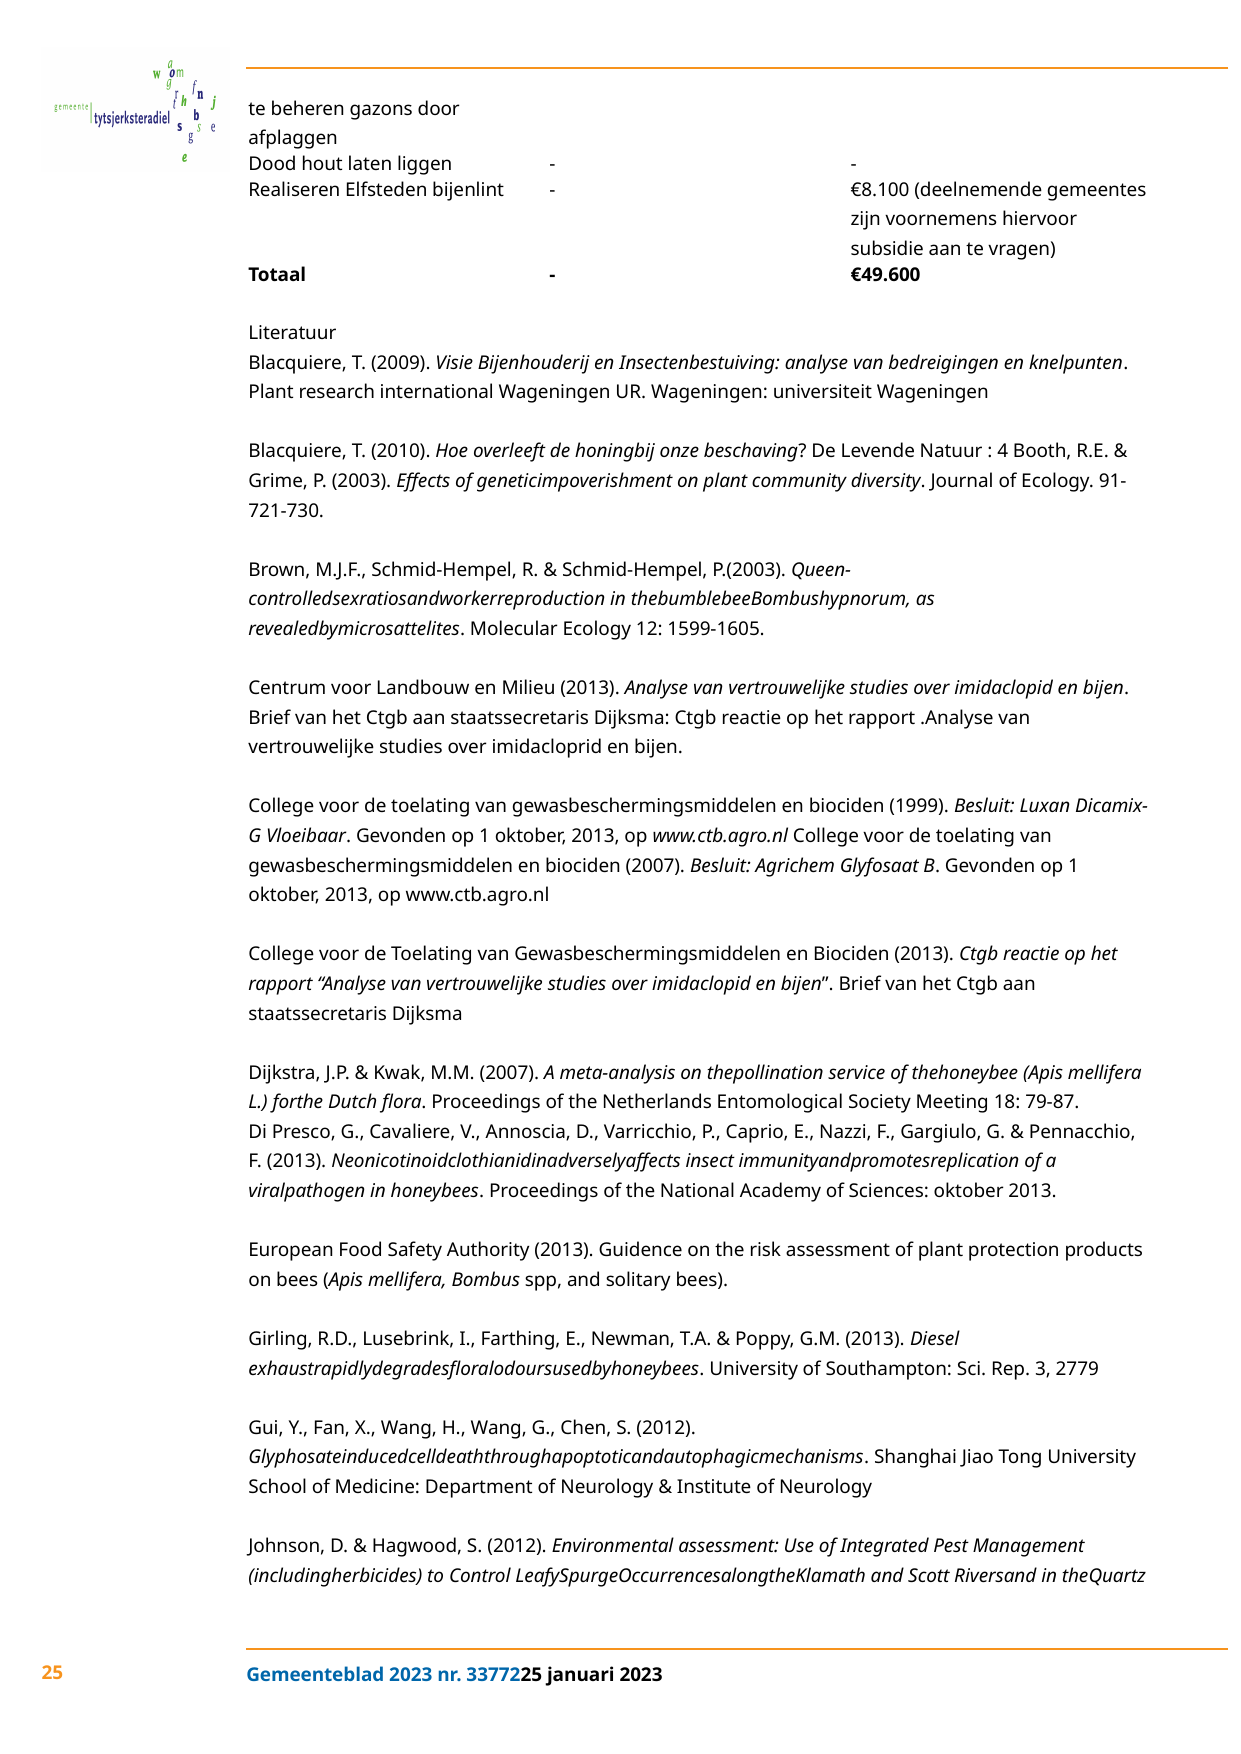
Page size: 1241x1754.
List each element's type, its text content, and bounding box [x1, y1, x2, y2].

table_cell €8.100 (deelnemende gemeentes zijn voornemens hiervoor subsidie aan te vragen) [850, 176, 1152, 261]
table_cell - [850, 95, 1152, 150]
text Gui, Y., Fan, X., Wang, H., Wang, G., Chen, S. (2012). Glyphosateinducedcelldeaththroughapoptoticandautophagicmechanisms. Shanghai Jiao Tong University School of Medicine: Department of Neurology & Institute of Neurology [248, 1414, 1152, 1499]
text Dijkstra, J.P. & Kwak, M.M. (2007). A meta-analysis on thepollination service of thehoneybee (Apis mellifera L.) forthe Dutch flora. Proceedings of the Netherlands Entomological Society Meeting 18: 79-87. [248, 1059, 1152, 1114]
table_cell - [549, 150, 850, 176]
table_cell €49.600 [850, 261, 1152, 286]
text Girling, R.D., Lusebrink, I., Farthing, E., Newman, T.A. & Poppy, G.M. (2013). Diesel exhaustrapidlydegradesfloralodoursusedbyhoneybees. University of Southampton: Sci. Rep. 3, 2779 [248, 1325, 1152, 1380]
text Di Presco, G., Cavaliere, V., Annoscia, D., Varricchio, P., Caprio, E., Nazzi, F., Gargiulo, G. & Pennacchio, F. (2013). Neonicotinoidclothianidinadverselyaffects insect immunityandpromotesreplication of a viralpathogen in honeybees. Proceedings of the National Academy of Sciences: oktober 2013. [248, 1118, 1152, 1203]
text Centrum voor Landbouw en Milieu (2013). Analyse van vertrouwelijke studies over imidaclopid en bijen. Brief van het Ctgb aan staatssecretaris Dijksma: Ctgb reactie op het rapport .Analyse van vertrouwelijke studies over imidacloprid en bijen. [248, 674, 1152, 759]
table_cell Dood hout laten liggen [248, 150, 549, 176]
text Blacquiere, T. (2009). Visie Bijenhouderij en Insectenbestuiving: analyse van bedreigingen en knelpunten. Plant research international Wageningen UR. Wageningen: universiteit Wageningen [248, 349, 1152, 404]
text Brown, M.J.F., Schmid-Hempel, R. & Schmid-Hempel, P.(2003). Queen-controlledsexratiosandworkerreproduction in thebumblebeeBombushypnorum, as revealedbymicrosattelites. Molecular Ecology 12: 1599-1605. [248, 556, 1152, 641]
table_cell - [549, 176, 850, 261]
picture [41, 47, 231, 172]
text Johnson, D. & Hagwood, S. (2012). Environmental assessment: Use of Integrated Pest Management (includingherbicides) to Control LeafySpurgeOccurrencesalongtheKlamath and Scott Riversand in theQuartz [248, 1532, 1152, 1587]
table_cell - [850, 150, 1152, 176]
table_cell te beheren gazons door afplaggen [248, 95, 549, 150]
text European Food Safety Authority (2013). Guidence on the risk assessment of plant protection products on bees (Apis mellifera, Bombus spp, and solitary bees). [248, 1236, 1152, 1292]
table_cell - [549, 95, 850, 150]
text College voor de toelating van gewasbeschermingsmiddelen en biociden (1999). Besluit: Luxan Dicamix-G Vloeibaar. Gevonden op 1 oktober, 2013, op www.ctb.agro.nl College voor de toelating van gewasbeschermingsmiddelen en biociden (2007). Besluit: Agrichem Glyfosaat B. Gevonden op 1 oktober, 2013, op www.ctb.agro.nl [248, 793, 1152, 907]
text College voor de Toelating van Gewasbeschermingsmiddelen en Biociden (2013). Ctgb reactie op het rapport “Analyse van vertrouwelijke studies over imidaclopid en bijen”. Brief van het Ctgb aan staatssecretaris Dijksma [248, 941, 1152, 1025]
text Literatuur [248, 319, 1152, 345]
table_cell - [549, 261, 850, 286]
table_cell Totaal [248, 261, 549, 286]
text Blacquiere, T. (2010). Hoe overleeft de honingbij onze beschaving? De Levende Natuur : 4 Booth, R.E. & Grime, P. (2003). Effects of geneticimpoverishment on plant community diversity. Journal of Ecology. 91-721-730. [248, 438, 1152, 522]
table_cell Realiseren Elfsteden bijenlint [248, 176, 549, 261]
